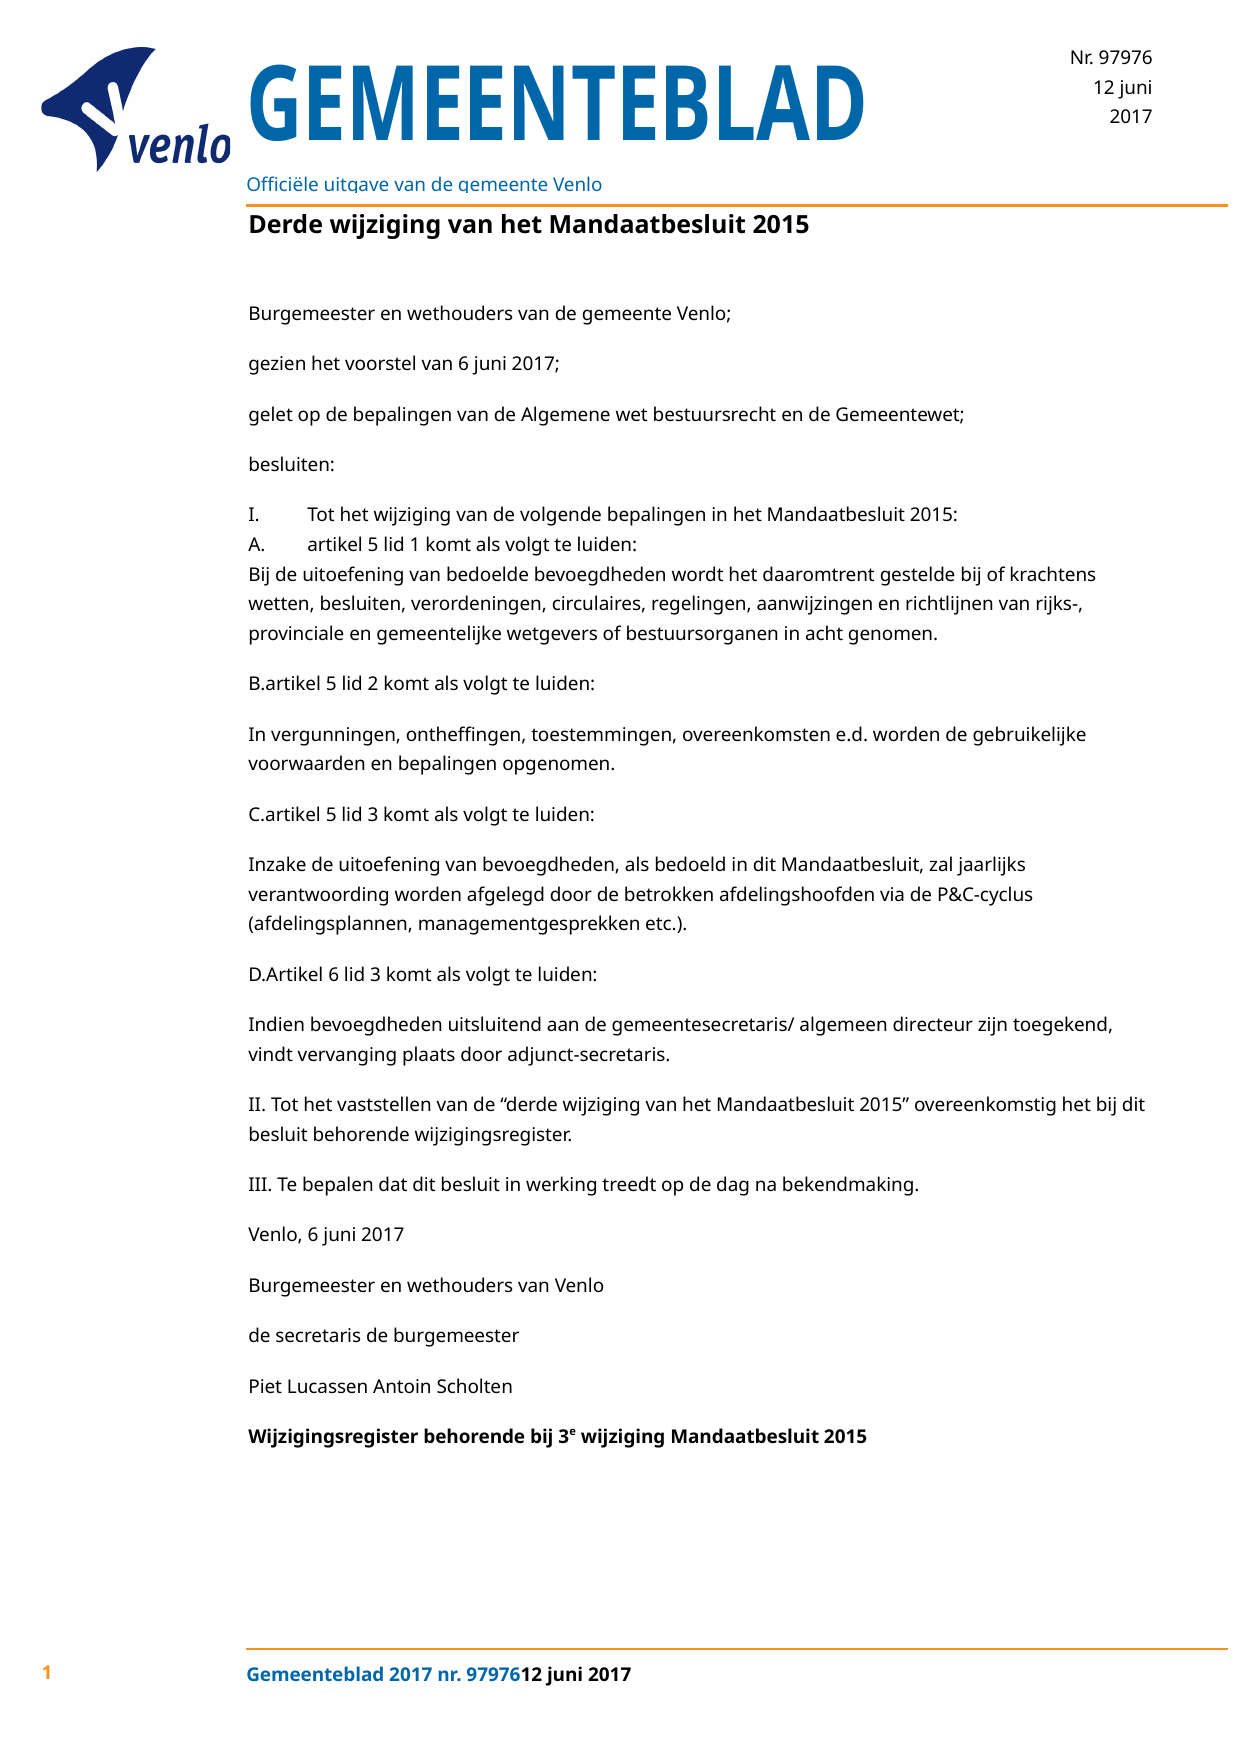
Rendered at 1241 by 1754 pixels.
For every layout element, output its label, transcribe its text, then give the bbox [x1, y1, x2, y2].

text besluiten: [248, 451, 1152, 477]
text gelet op de bepalingen van de Algemene wet bestuursrecht en de Gemeentewet; [248, 401, 1152, 426]
text Piet Lucassen Antoin Scholten [248, 1373, 1152, 1398]
text Burgemeester en wethouders van de gemeente Venlo; [248, 300, 1152, 326]
text B.artikel 5 lid 2 komt als volgt te luiden: [248, 670, 1152, 696]
text Derde wijziging van het Mandaatbesluit 2015 [248, 207, 1152, 241]
text II. Tot het vaststellen van de “derde wijziging van het Mandaatbesluit 2015” overeenkomstig het bij dit besluit behorende wijzigingsregister. [248, 1091, 1152, 1146]
text Bij de uitoefening van bedoelde bevoegdheden wordt het daaromtrent gestelde bij of krachtens wetten, besluiten, verordeningen, circulaires, regelingen, aanwijzingen en richtlijnen van rijks-, provinciale en gemeentelijke wetgevers of bestuursorganen in acht genomen. [248, 561, 1152, 646]
text Inzake de uitoefening van bevoegdheden, als bedoeld in dit Mandaatbesluit, zal jaarlijks verantwoording worden afgelegd door de betrokken afdelingshoofden via de P&C-cyclus (afdelingsplannen, managementgesprekken etc.). [248, 851, 1152, 936]
list Tot het wijziging van de volgende bepalingen in het Mandaatbesluit 2015: [248, 502, 1152, 527]
picture [41, 47, 231, 172]
text In vergunningen, ontheffingen, toestemmingen, overeenkomsten e.d. worden de gebruikelijke voorwaarden en bepalingen opgenomen. [248, 721, 1152, 776]
text Indien bevoegdheden uitsluitend aan de gemeentesecretaris/ algemeen directeur zijn toegekend, vindt vervanging plaats door adjunct-secretaris. [248, 1011, 1152, 1066]
text de secretaris de burgemeester [248, 1322, 1152, 1348]
text III. Te bepalen dat dit besluit in werking treedt op de dag na bekendmaking. [248, 1171, 1152, 1197]
text gezien het voorstel van 6 juni 2017; [248, 350, 1152, 376]
text D.Artikel 6 lid 3 komt als volgt te luiden: [248, 961, 1152, 986]
text Venlo, 6 juni 2017 [248, 1222, 1152, 1247]
text C.artikel 5 lid 3 komt als volgt te luiden: [248, 801, 1152, 826]
list artikel 5 lid 1 komt als volgt te luiden: [248, 531, 1152, 557]
text Burgemeester en wethouders van Venlo [248, 1272, 1152, 1298]
text Wijzigingsregister behorende bij 3e wijziging Mandaatbesluit 2015 [248, 1423, 1152, 1449]
